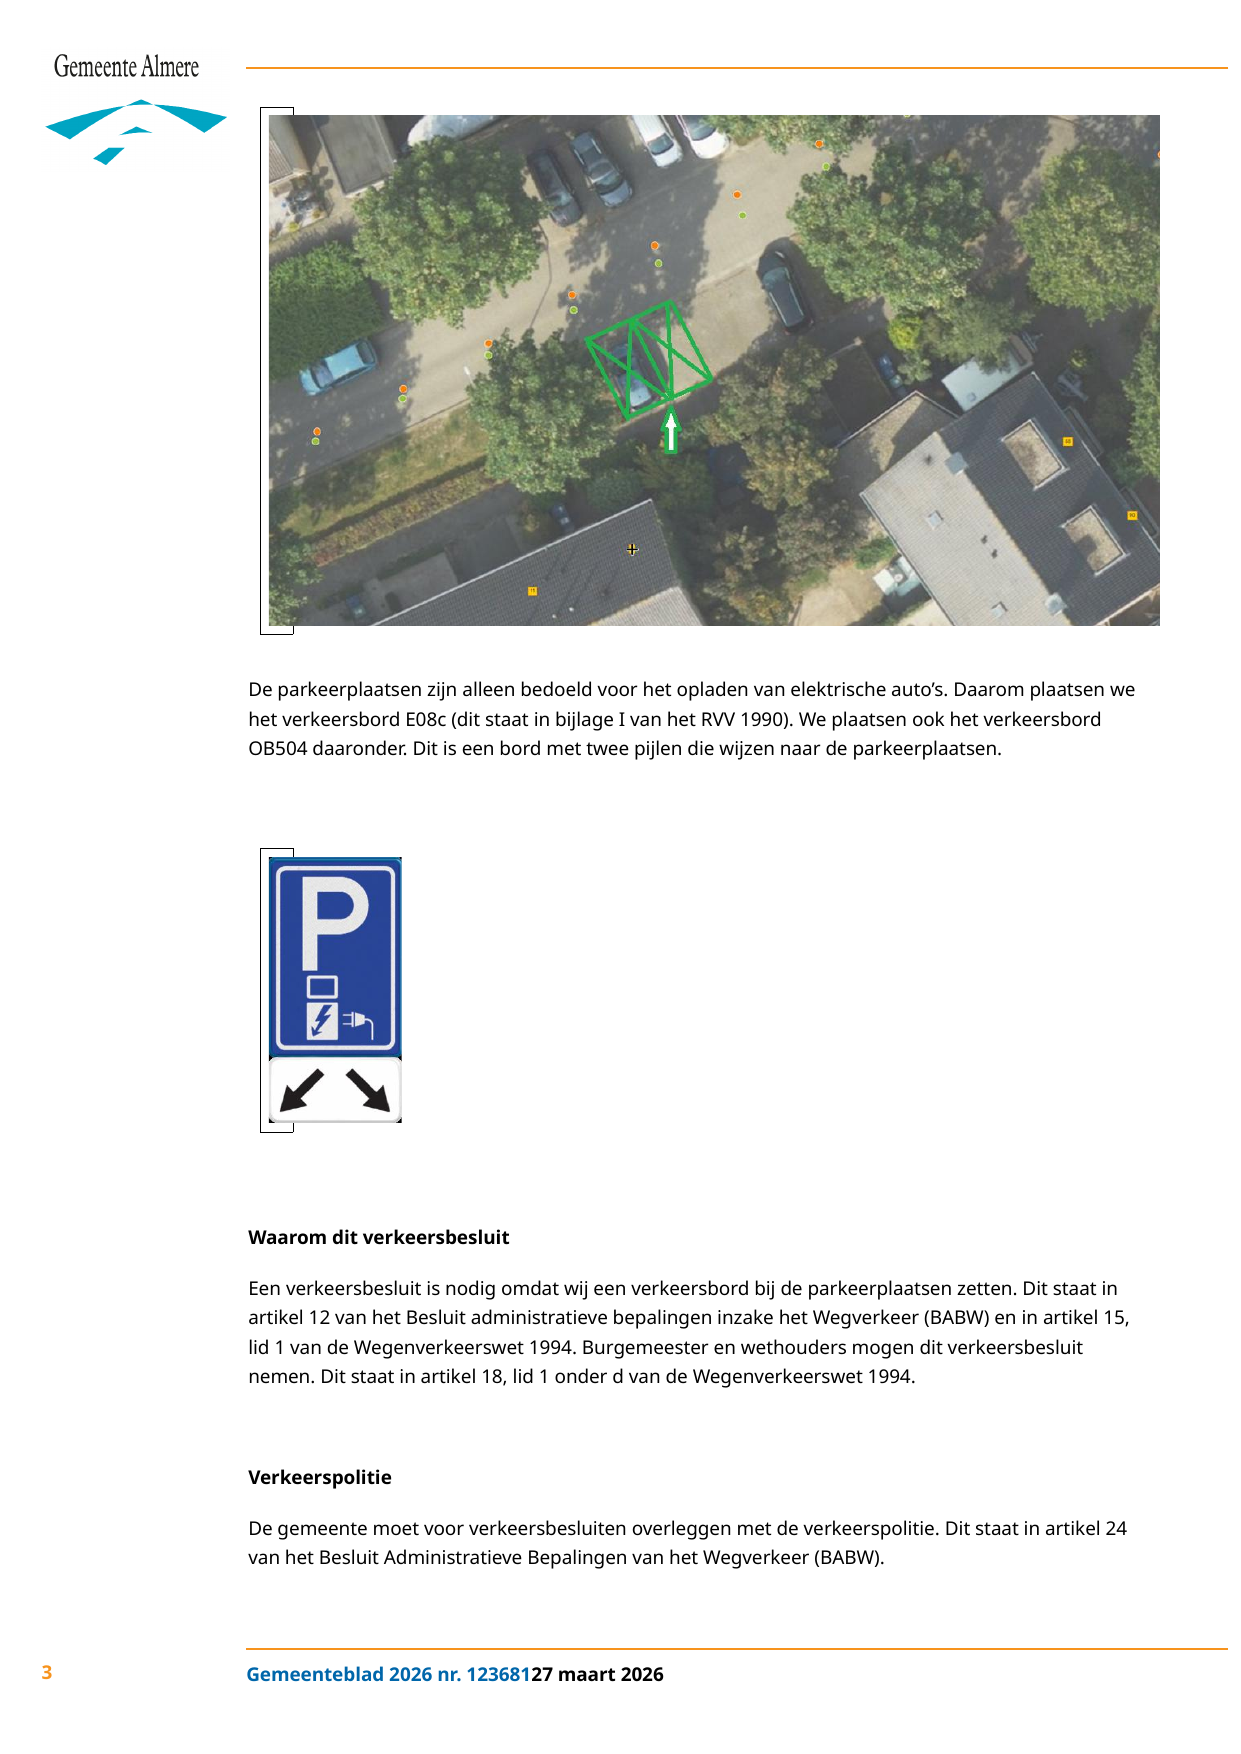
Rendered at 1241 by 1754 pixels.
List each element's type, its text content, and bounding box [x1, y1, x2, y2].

text De gemeente moet voor verkeersbesluiten overleggen met de verkeerspolitie. Dit staat in artikel 24 van het Besluit Administratieve Bepalingen van het Wegverkeer (BABW). [248, 1515, 1152, 1570]
text Verkeerspolitie [248, 1464, 1152, 1490]
picture [268, 857, 402, 1123]
picture [41, 47, 231, 172]
text Waarom dit verkeersbesluit [248, 1224, 1152, 1250]
text De parkeerplaatsen zijn alleen bedoeld voor het opladen van elektrische auto’s. Daarom plaatsen we het verkeersbord E08c (dit staat in bijlage I van het RVV 1990). We plaatsen ook het verkeersbord OB504 daaronder. Dit is een bord met twee pijlen die wijzen naar de parkeerplaatsen. [248, 676, 1152, 761]
picture [268, 115, 1160, 626]
text Een verkeersbesluit is nodig omdat wij een verkeersbord bij de parkeerplaatsen zetten. Dit staat in artikel 12 van het Besluit administratieve bepalingen inzake het Wegverkeer (BABW) en in artikel 15, lid 1 van de Wegenverkeerswet 1994. Burgemeester en wethouders mogen dit verkeersbesluit nemen. Dit staat in artikel 18, lid 1 onder d van de Wegenverkeerswet 1994. [248, 1275, 1152, 1389]
